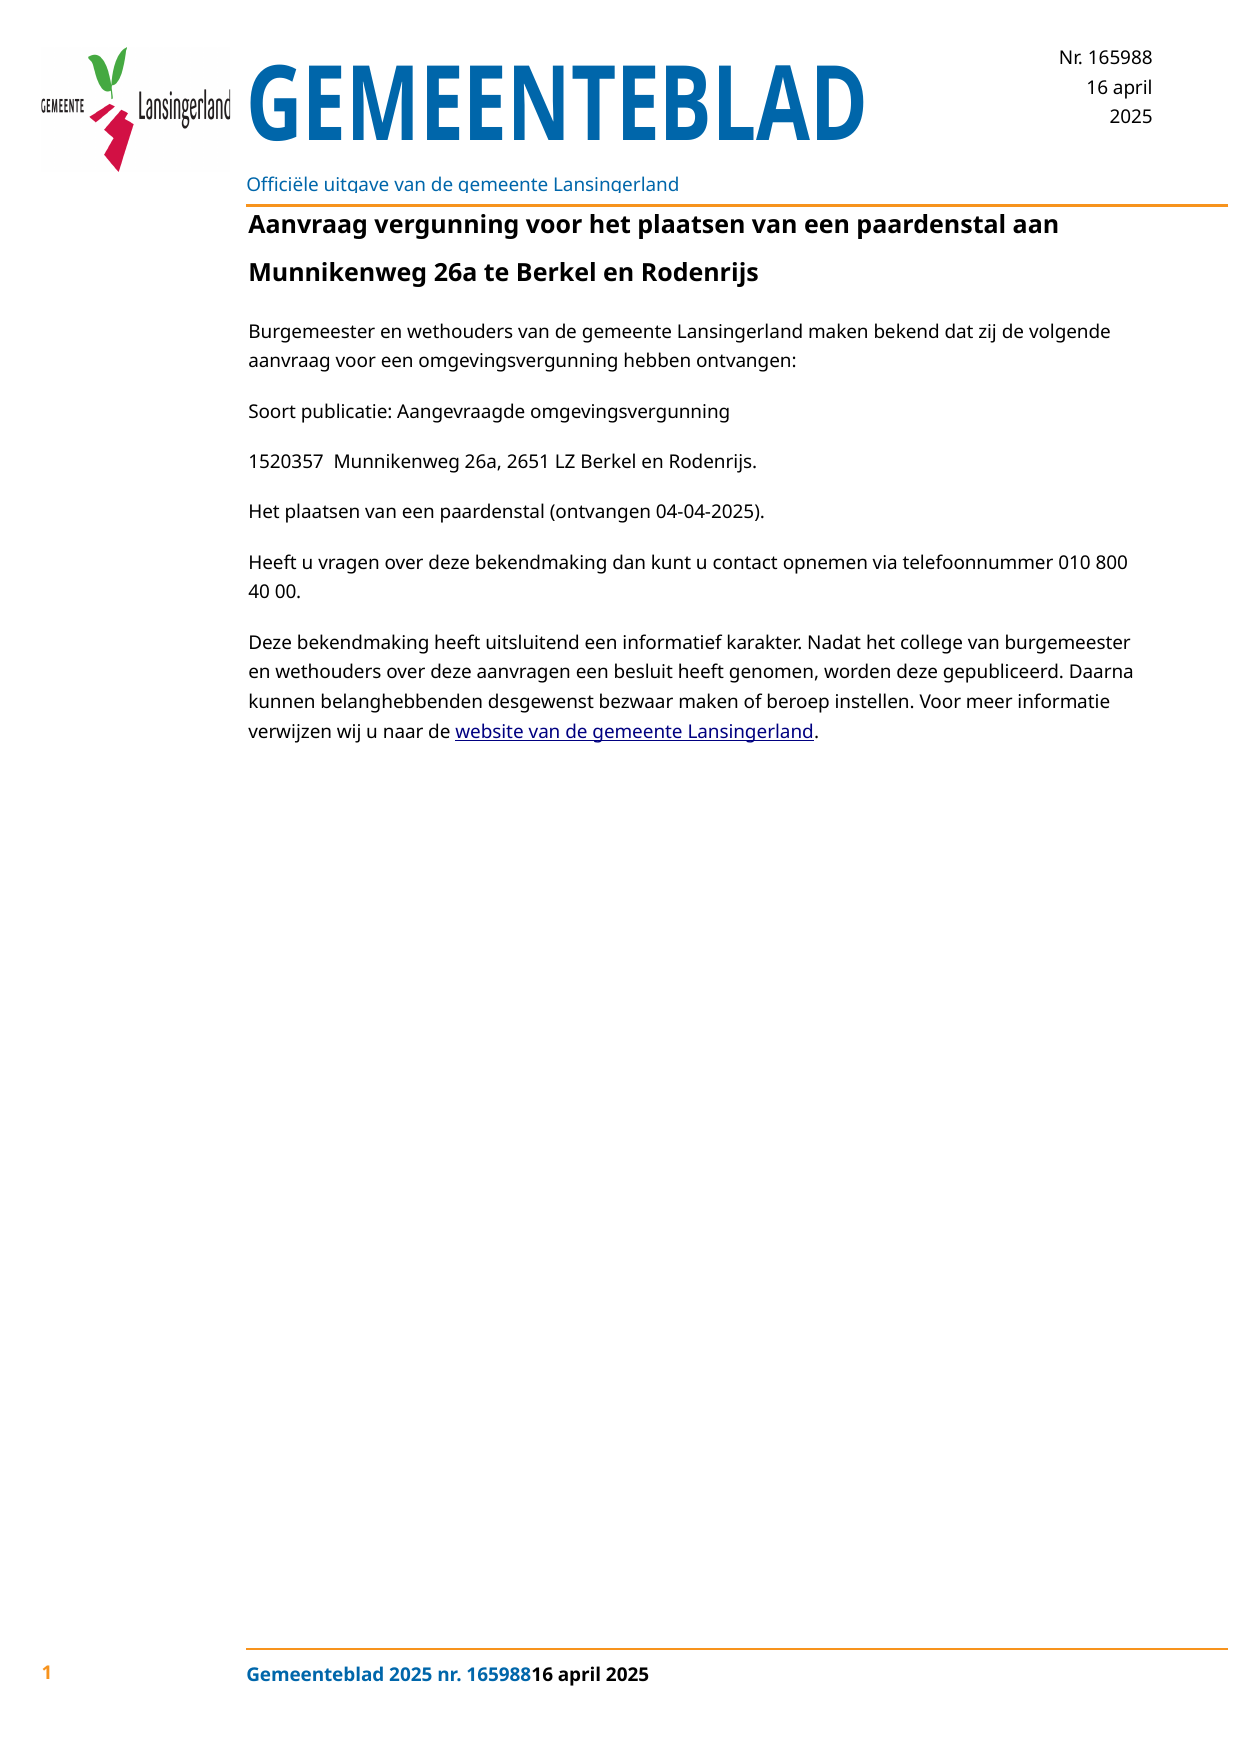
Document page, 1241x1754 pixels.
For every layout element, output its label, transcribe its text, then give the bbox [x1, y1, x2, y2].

text Heeft u vragen over deze bekendmaking dan kunt u contact opnemen via telefoonnummer 010 800 40 00. [248, 549, 1152, 604]
text Het plaatsen van een paardenstal (ontvangen 04-04-2025). [248, 499, 1152, 524]
text Burgemeester en wethouders van de gemeente Lansingerland maken bekend dat zij de volgende aanvraag voor een omgevingsvergunning hebben ontvangen: [248, 318, 1152, 373]
picture [41, 47, 231, 172]
text 1520357 Munnikenweg 26a, 2651 LZ Berkel en Rodenrijs. [248, 448, 1152, 474]
text Aanvraag vergunning voor het plaatsen van een paardenstal aan Munnikenweg 26a te Berkel en Rodenrijs [248, 207, 1152, 288]
text Soort publicatie: Aangevraagde omgevingsvergunning [248, 398, 1152, 424]
text Deze bekendmaking heeft uitsluitend een informatief karakter. Nadat het college van burgemeester en wethouders over deze aanvragen een besluit heeft genomen, worden deze gepubliceerd. Daarna kunnen belanghebbenden desgewenst bezwaar maken of beroep instellen. Voor meer informatie verwijzen wij u naar de website van de gemeente Lansingerland. [248, 629, 1152, 744]
